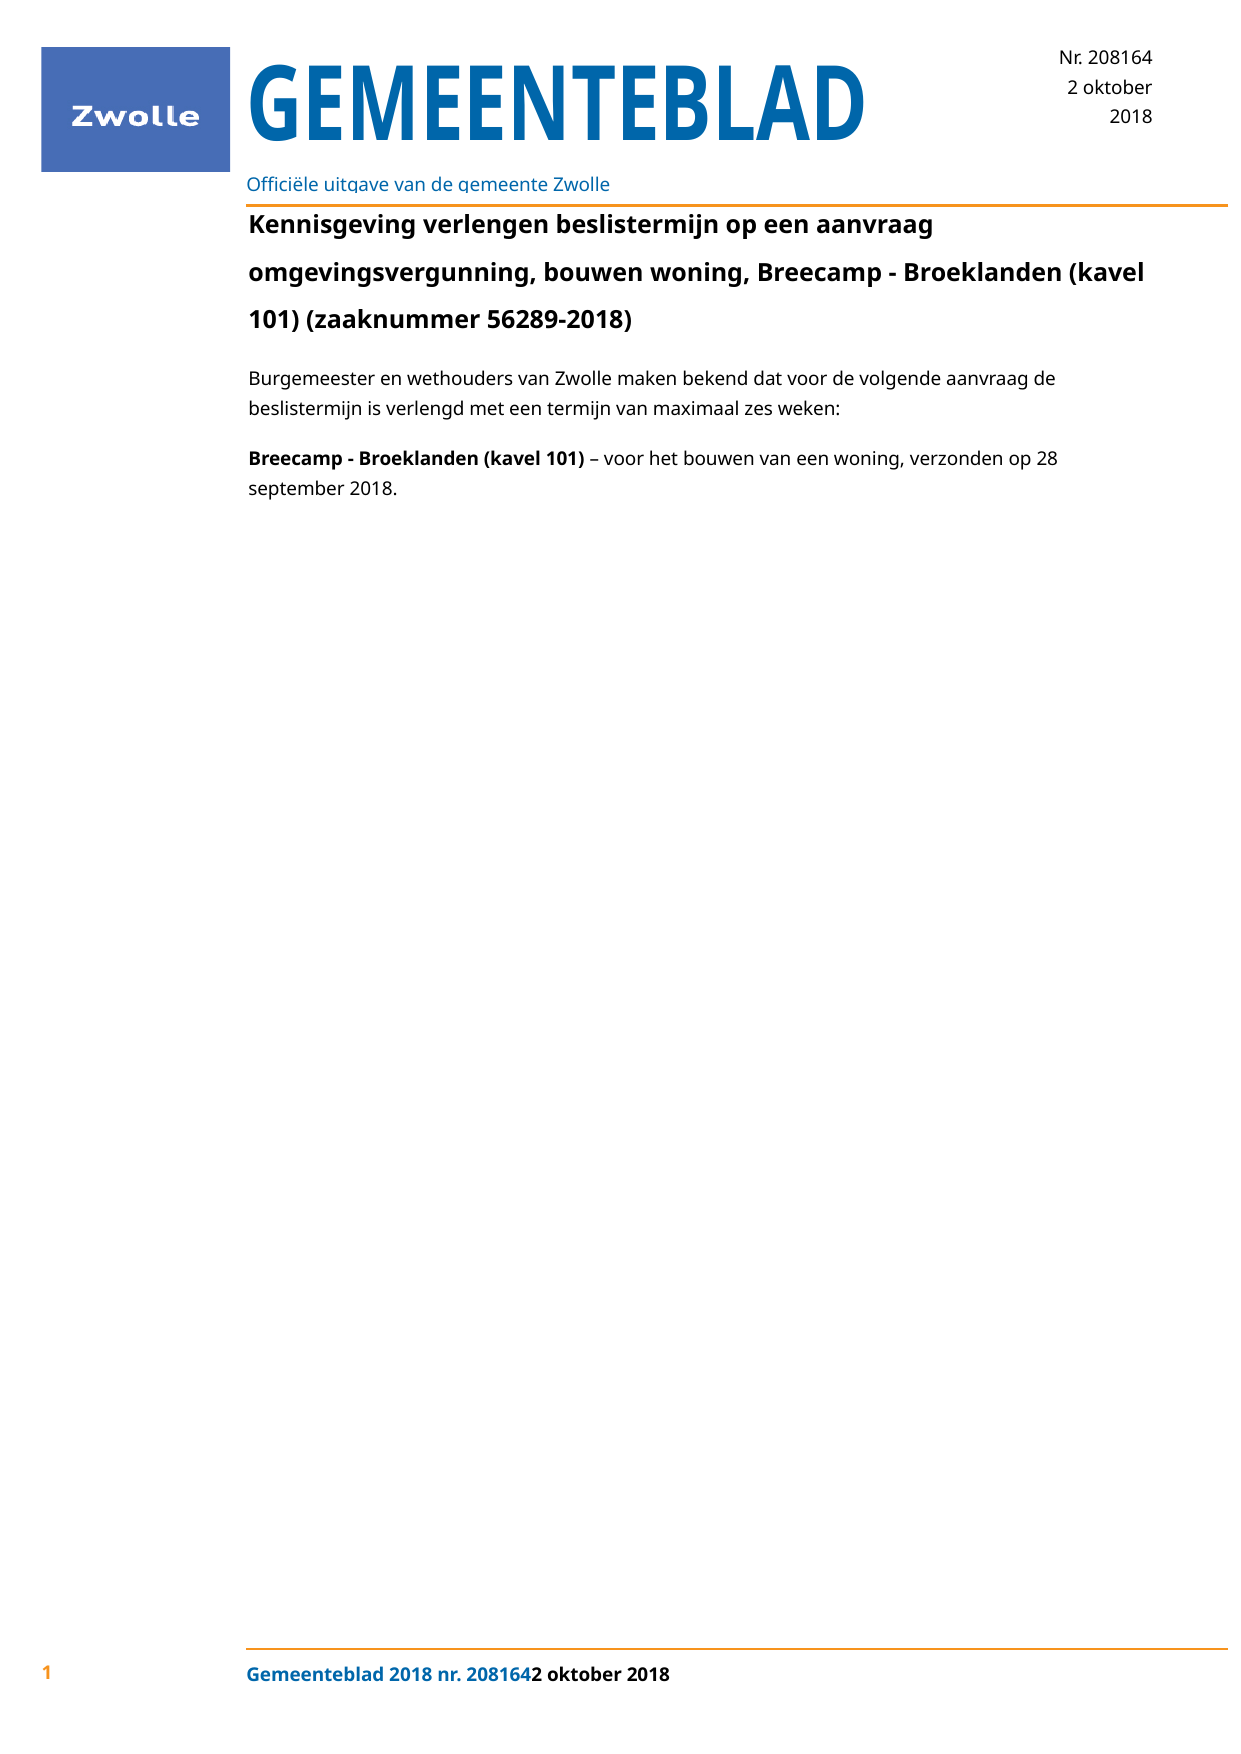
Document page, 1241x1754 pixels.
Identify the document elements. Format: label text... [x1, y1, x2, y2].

text Breecamp - Broeklanden (kavel 101) – voor het bouwen van een woning, verzonden op 28 september 2018. [248, 446, 1152, 501]
picture [41, 47, 231, 172]
text Kennisgeving verlengen beslistermijn op een aanvraag omgevingsvergunning, bouwen woning, Breecamp - Broeklanden (kavel 101) (zaaknummer 56289-2018) [248, 207, 1152, 336]
text Burgemeester en wethouders van Zwolle maken bekend dat voor de volgende aanvraag de beslistermijn is verlengd met een termijn van maximaal zes weken: [248, 366, 1152, 421]
